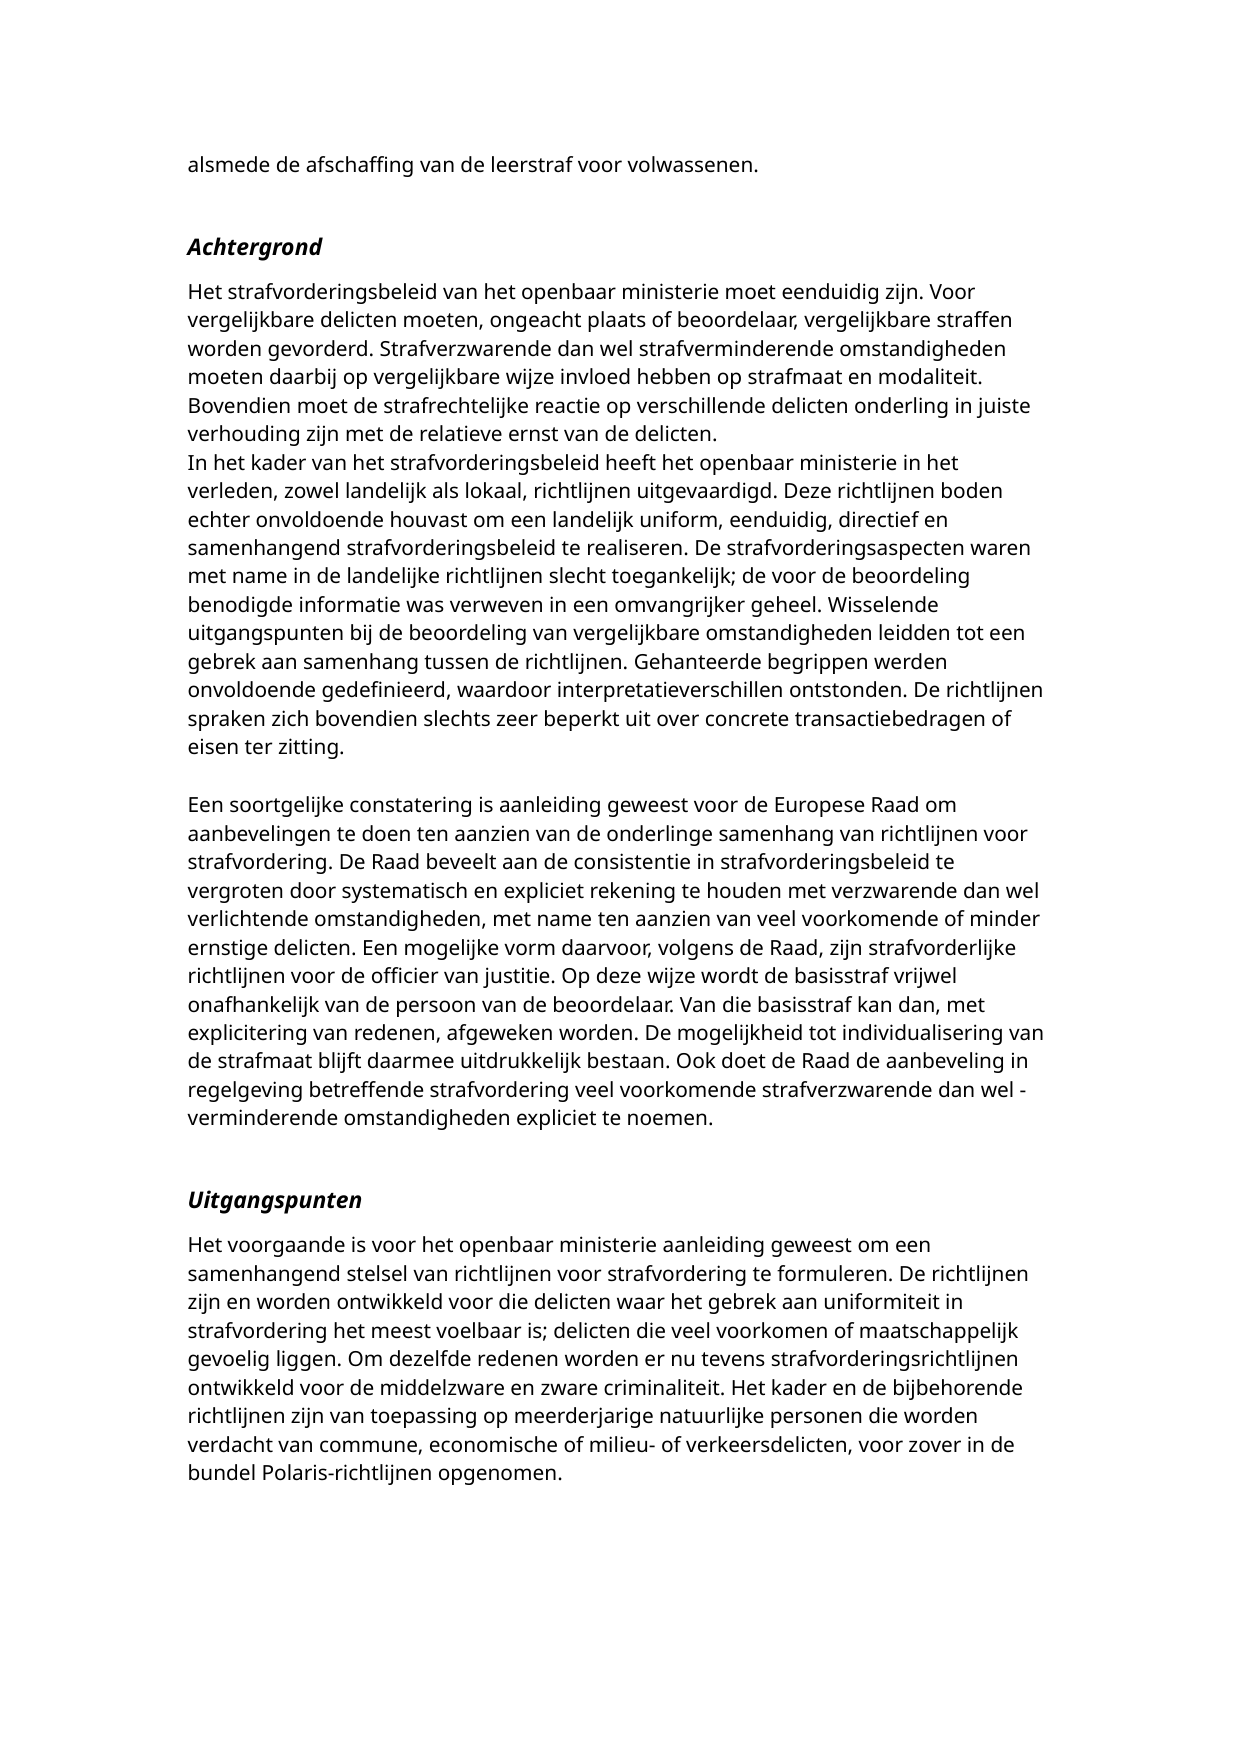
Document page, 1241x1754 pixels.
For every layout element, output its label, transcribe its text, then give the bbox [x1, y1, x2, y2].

text In het kader van het strafvorderingsbeleid heeft het openbaar ministerie in het verleden, zowel landelijk als lokaal, richtlijnen uitgevaardigd. Deze richtlijnen boden echter onvoldoende houvast om een landelijk uniform, eenduidig, directief en samenhangend strafvorderingsbeleid te realiseren. De strafvorderingsaspecten waren met name in de landelijke richtlijnen slecht toegankelijk; de voor de beoordeling benodigde informatie was verweven in een omvangrijker geheel. Wisselende uitgangspunten bij de beoordeling van vergelijkbare omstandigheden leidden tot een gebrek aan samenhang tussen de richtlijnen. Gehanteerde begrippen werden onvoldoende gedefinieerd, waardoor interpretatieverschillen ontstonden. De richtlijnen spraken zich bovendien slechts zeer beperkt uit over concrete transactiebedragen of eisen ter zitting. [187, 448, 1053, 761]
subtitle Uitgangspunten [187, 1184, 1053, 1216]
text alsmede de afschaffing van de leerstraf voor volwassenen. [187, 150, 1053, 178]
text Het voorgaande is voor het openbaar ministerie aanleiding geweest om een samenhangend stelsel van richtlijnen voor strafvordering te formuleren. De richtlijnen zijn en worden ontwikkeld voor die delicten waar het gebrek aan uniformiteit in strafvordering het meest voelbaar is; delicten die veel voorkomen of maatschappelijk gevoelig liggen. Om dezelfde redenen worden er nu tevens strafvorderingsrichtlijnen ontwikkeld voor de middelzware en zware criminaliteit. Het kader en de bijbehorende richtlijnen zijn van toepassing op meerderjarige natuurlijke personen die worden verdacht van commune, economische of milieu- of verkeersdelicten, voor zover in de bundel Polaris-richtlijnen opgenomen. [187, 1231, 1053, 1487]
text Het strafvorderingsbeleid van het openbaar ministerie moet eenduidig zijn. Voor vergelijkbare delicten moeten, ongeacht plaats of beoordelaar, vergelijkbare straffen worden gevorderd. Strafverzwarende dan wel strafverminderende omstandigheden moeten daarbij op vergelijkbare wijze invloed hebben op strafmaat en modaliteit. Bovendien moet de strafrechtelijke reactie op verschillende delicten onderling in juiste verhouding zijn met de relatieve ernst van de delicten. [187, 277, 1053, 448]
text Een soortgelijke constatering is aanleiding geweest voor de Europese Raad om aanbevelingen te doen ten aanzien van de onderlinge samenhang van richtlijnen voor strafvordering. De Raad beveelt aan de consistentie in strafvorderingsbeleid te vergroten door systematisch en expliciet rekening te houden met verzwarende dan wel verlichtende omstandigheden, met name ten aanzien van veel voorkomende of minder ernstige delicten. Een mogelijke vorm daarvoor, volgens de Raad, zijn strafvorderlijke richtlijnen voor de officier van justitie. Op deze wijze wordt de basisstraf vrijwel onafhankelijk van de persoon van de beoordelaar. Van die basisstraf kan dan, met explicitering van redenen, afgeweken worden. De mogelijkheid tot individualisering van de strafmaat blijft daarmee uitdrukkelijk bestaan. Ook doet de Raad de aanbeveling in regelgeving betreffende strafvordering veel voorkomende strafverzwarende dan wel -verminderende omstandigheden expliciet te noemen. [187, 791, 1053, 1132]
subtitle Achtergrond [187, 231, 1053, 262]
